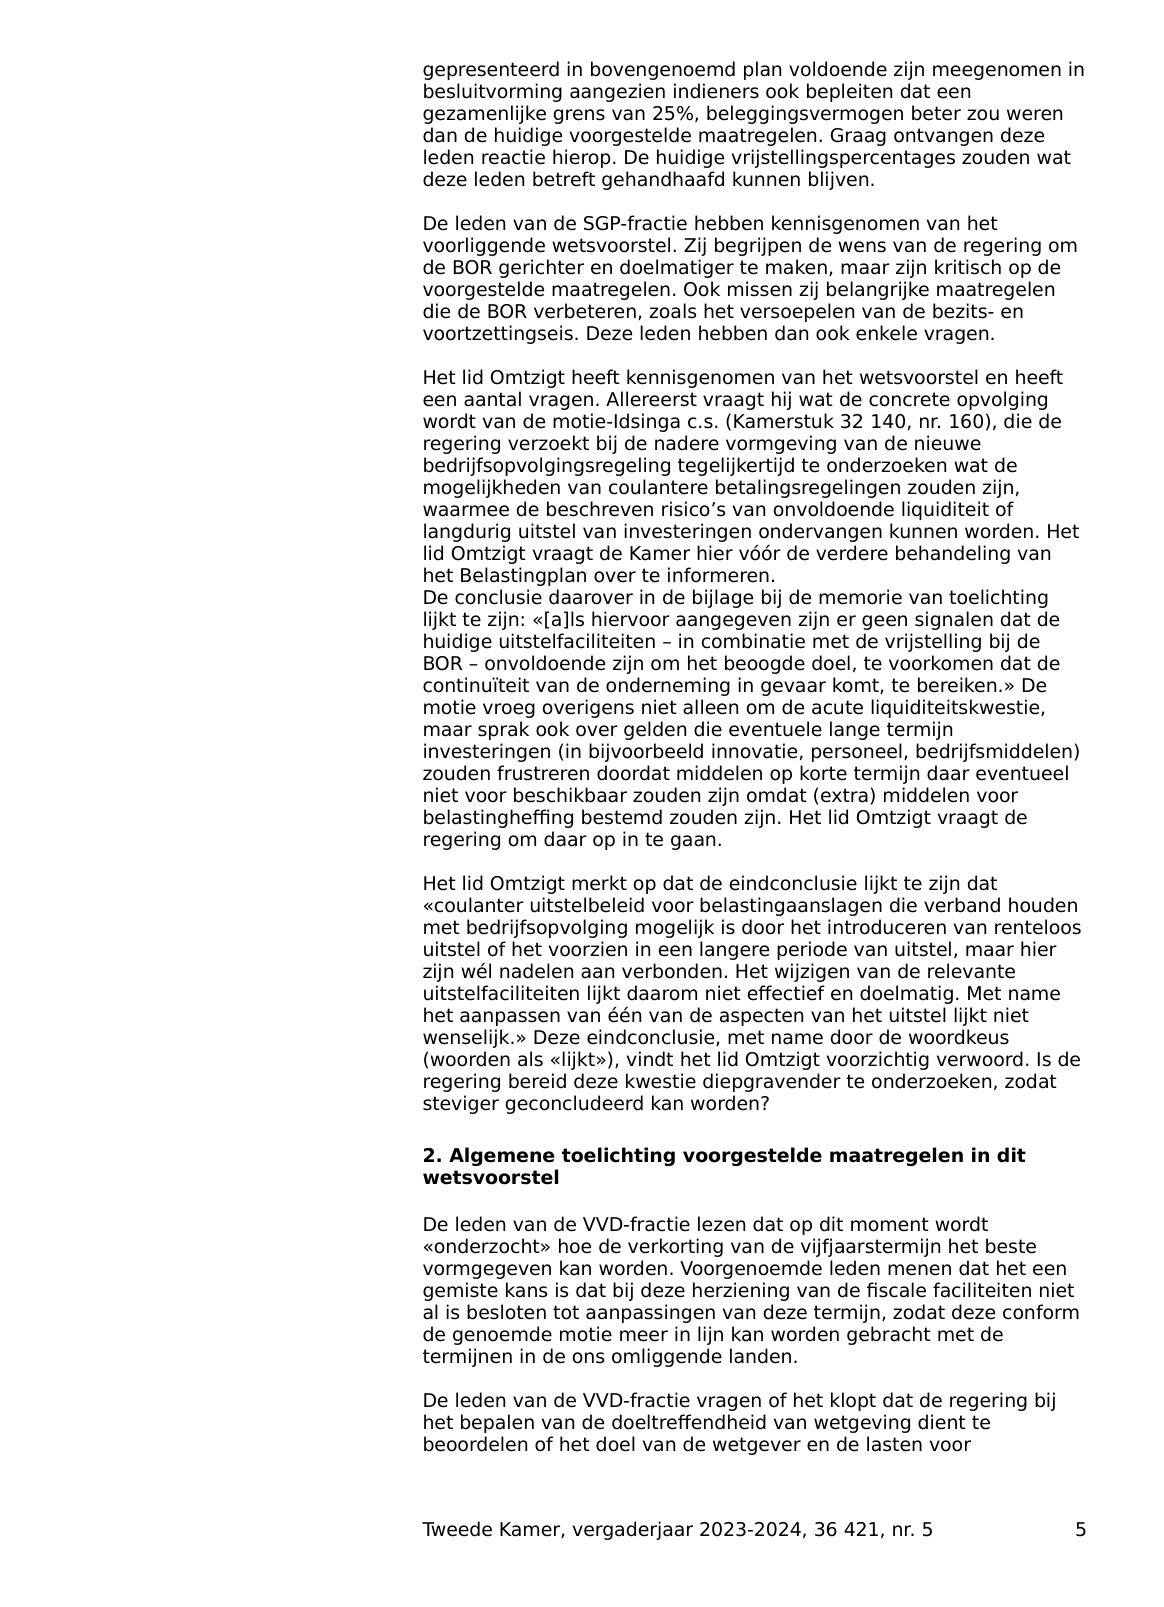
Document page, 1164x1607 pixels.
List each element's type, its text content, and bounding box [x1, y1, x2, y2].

text Het lid Omtzigt merkt op dat de eindconclusie lijkt te zijn dat «coulanter uitstelbeleid voor belastingaanslagen die verband houden met bedrijfsopvolging mogelijk is door het introduceren van renteloos uitstel of het voorzien in een langere periode van uitstel, maar hier zijn wél nadelen aan verbonden. Het wijzigen van de relevante uitstelfaciliteiten lijkt daarom niet effectief en doelmatig. Met name het aanpassen van één van de aspecten van het uitstel lijkt niet wenselijk.» Deze eindconclusie, met name door de woordkeus (woorden als «lijkt»), vindt het lid Omtzigt voorzichtig verwoord. Is de regering bereid deze kwestie diepgravender te onderzoeken, zodat steviger geconcludeerd kan worden? [422, 873, 1087, 1115]
text De leden van de SGP-fractie hebben kennisgenomen van het voorliggende wetsvoorstel. Zij begrijpen de wens van de regering om de BOR gerichter en doelmatiger te maken, maar zijn kritisch op de voorgestelde maatregelen. Ook missen zij belangrijke maatregelen die de BOR verbeteren, zoals het versoepelen van de bezits- en voortzettingseis. Deze leden hebben dan ook enkele vragen. [422, 213, 1087, 345]
text gepresenteerd in bovengenoemd plan voldoende zijn meegenomen in besluitvorming aangezien indieners ook bepleiten dat een gezamenlijke grens van 25%, beleggingsvermogen beter zou weren dan de huidige voorgestelde maatregelen. Graag ontvangen deze leden reactie hierop. De huidige vrijstellingspercentages zouden wat deze leden betreft gehandhaafd kunnen blijven. [422, 59, 1087, 191]
text De leden van de VVD-fractie lezen dat op dit moment wordt «onderzocht» hoe de verkorting van de vijfjaarstermijn het beste vormgegeven kan worden. Voorgenoemde leden menen dat het een gemiste kans is dat bij deze herziening van de fiscale faciliteiten niet al is besloten tot aanpassingen van deze termijn, zodat deze conform de genoemde motie meer in lijn kan worden gebracht met de termijnen in de ons omliggende landen. [422, 1214, 1087, 1367]
text De leden van de VVD-fractie vragen of het klopt dat de regering bij het bepalen van de doeltreffendheid van wetgeving dient te beoordelen of het doel van de wetgever en de lasten voor [422, 1390, 1087, 1456]
text Het lid Omtzigt heeft kennisgenomen van het wetsvoorstel en heeft een aantal vragen. Allereerst vraagt hij wat de concrete opvolging wordt van de motie-Idsinga c.s. (Kamerstuk 32 140, nr. 160), die de regering verzoekt bij de nadere vormgeving van de nieuwe bedrijfsopvolgingsregeling tegelijkertijd te onderzoeken wat de mogelijkheden van coulantere betalingsregelingen zouden zijn, waarmee de beschreven risico’s van onvoldoende liquiditeit of langdurig uitstel van investeringen ondervangen kunnen worden. Het lid Omtzigt vraagt de Kamer hier vóór de verdere behandeling van het Belastingplan over te informeren. [422, 367, 1087, 587]
subtitle 2. Algemene toelichting voorgestelde maatregelen in dit wetsvoorstel [422, 1145, 1087, 1189]
text De conclusie daarover in de bijlage bij de memorie van toelichting lijkt te zijn: «[a]ls hiervoor aangegeven zijn er geen signalen dat de huidige uitstelfaciliteiten – in combinatie met de vrijstelling bij de BOR – onvoldoende zijn om het beoogde doel, te voorkomen dat de continuïteit van de onderneming in gevaar komt, te bereiken.» De motie vroeg overigens niet alleen om de acute liquiditeitskwestie, maar sprak ook over gelden die eventuele lange termijn investeringen (in bijvoorbeeld innovatie, personeel, bedrijfsmiddelen) zouden frustreren doordat middelen op korte termijn daar eventueel niet voor beschikbaar zouden zijn omdat (extra) middelen voor belastingheffing bestemd zouden zijn. Het lid Omtzigt vraagt de regering om daar op in te gaan. [422, 587, 1087, 851]
